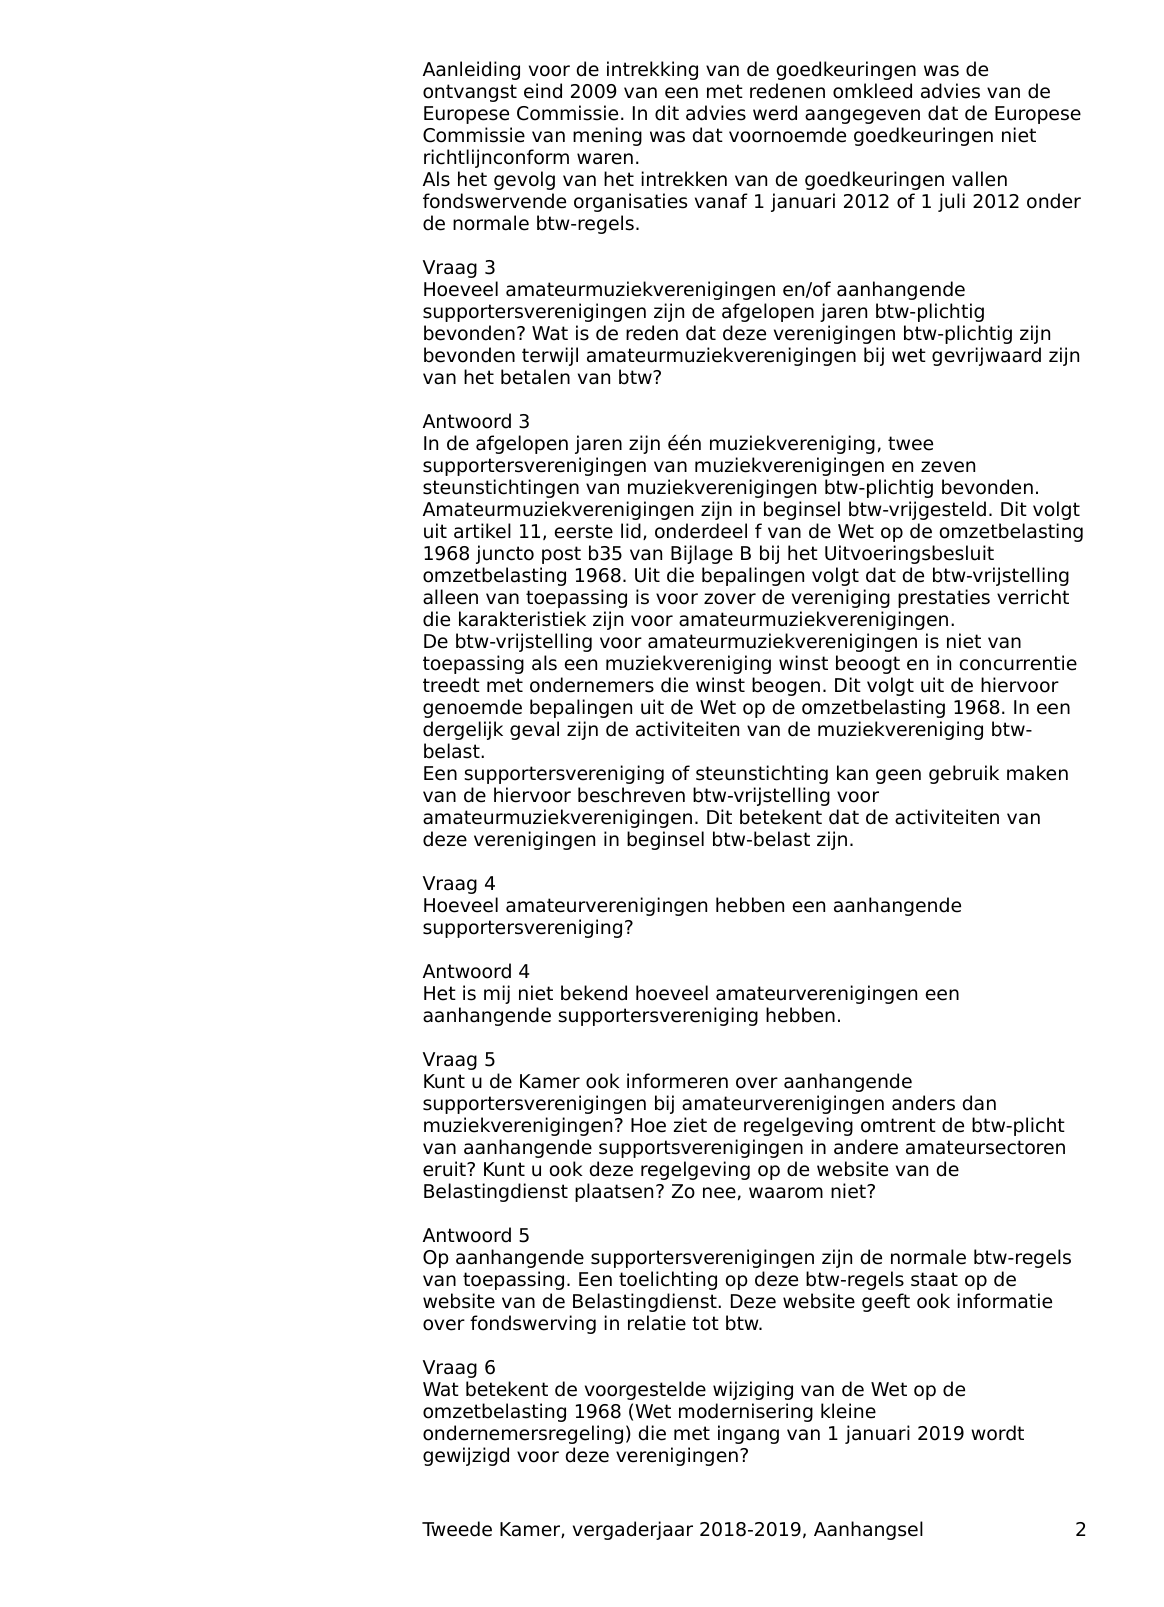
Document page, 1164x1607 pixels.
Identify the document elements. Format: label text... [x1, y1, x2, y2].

text Vraag 5 [422, 1049, 1087, 1071]
text De btw-vrijstelling voor amateurmuziekverenigingen is niet van toepassing als een muziekvereniging winst beoogt en in concurrentie treedt met ondernemers die winst beogen. Dit volgt uit de hiervoor genoemde bepalingen uit de Wet op de omzetbelasting 1968. In een dergelijk geval zijn de activiteiten van de muziekvereniging btw-belast. [422, 631, 1087, 763]
text In de afgelopen jaren zijn één muziekvereniging, twee supportersverenigingen van muziekverenigingen en zeven steunstichtingen van muziekverenigingen btw-plichtig bevonden. [422, 433, 1087, 499]
text Het is mij niet bekend hoeveel amateurverenigingen een aanhangende supportersvereniging hebben. [422, 983, 1087, 1027]
text Hoeveel amateurverenigingen hebben een aanhangende supportersvereniging? [422, 895, 1087, 939]
text Op aanhangende supportersverenigingen zijn de normale btw-regels van toepassing. Een toelichting op deze btw-regels staat op de website van de Belastingdienst. Deze website geeft ook informatie over fondswerving in relatie tot btw. [422, 1247, 1087, 1335]
text Vraag 3 [422, 257, 1087, 279]
text Antwoord 5 [422, 1225, 1087, 1247]
text Aanleiding voor de intrekking van de goedkeuringen was de ontvangst eind 2009 van een met redenen omkleed advies van de Europese Commissie. In dit advies werd aangegeven dat de Europese Commissie van mening was dat voornoemde goedkeuringen niet richtlijnconform waren. [422, 59, 1087, 169]
text Antwoord 4 [422, 961, 1087, 983]
text Amateurmuziekverenigingen zijn in beginsel btw-vrijgesteld. Dit volgt uit artikel 11, eerste lid, onderdeel f van de Wet op de omzetbelasting 1968 juncto post b35 van Bijlage B bij het Uitvoeringsbesluit omzetbelasting 1968. Uit die bepalingen volgt dat de btw-vrijstelling alleen van toepassing is voor zover de vereniging prestaties verricht die karakteristiek zijn voor amateurmuziekverenigingen. [422, 499, 1087, 631]
text Kunt u de Kamer ook informeren over aanhangende supportersverenigingen bij amateurverenigingen anders dan muziekverenigingen? Hoe ziet de regelgeving omtrent de btw-plicht van aanhangende supportsverenigingen in andere amateursectoren eruit? Kunt u ook deze regelgeving op de website van de Belastingdienst plaatsen? Zo nee, waarom niet? [422, 1071, 1087, 1203]
text Een supportersvereniging of steunstichting kan geen gebruik maken van de hiervoor beschreven btw-vrijstelling voor amateurmuziekverenigingen. Dit betekent dat de activiteiten van deze verenigingen in beginsel btw-belast zijn. [422, 763, 1087, 851]
text Antwoord 3 [422, 411, 1087, 433]
text Als het gevolg van het intrekken van de goedkeuringen vallen fondswervende organisaties vanaf 1 januari 2012 of 1 juli 2012 onder de normale btw-regels. [422, 169, 1087, 235]
text Hoeveel amateurmuziekverenigingen en/of aanhangende supportersverenigingen zijn de afgelopen jaren btw-plichtig bevonden? Wat is de reden dat deze verenigingen btw-plichtig zijn bevonden terwijl amateurmuziekverenigingen bij wet gevrijwaard zijn van het betalen van btw? [422, 279, 1087, 389]
text Wat betekent de voorgestelde wijziging van de Wet op de omzetbelasting 1968 (Wet modernisering kleine ondernemersregeling) die met ingang van 1 januari 2019 wordt gewijzigd voor deze verenigingen? [422, 1379, 1087, 1467]
text Vraag 6 [422, 1357, 1087, 1379]
text Vraag 4 [422, 873, 1087, 895]
